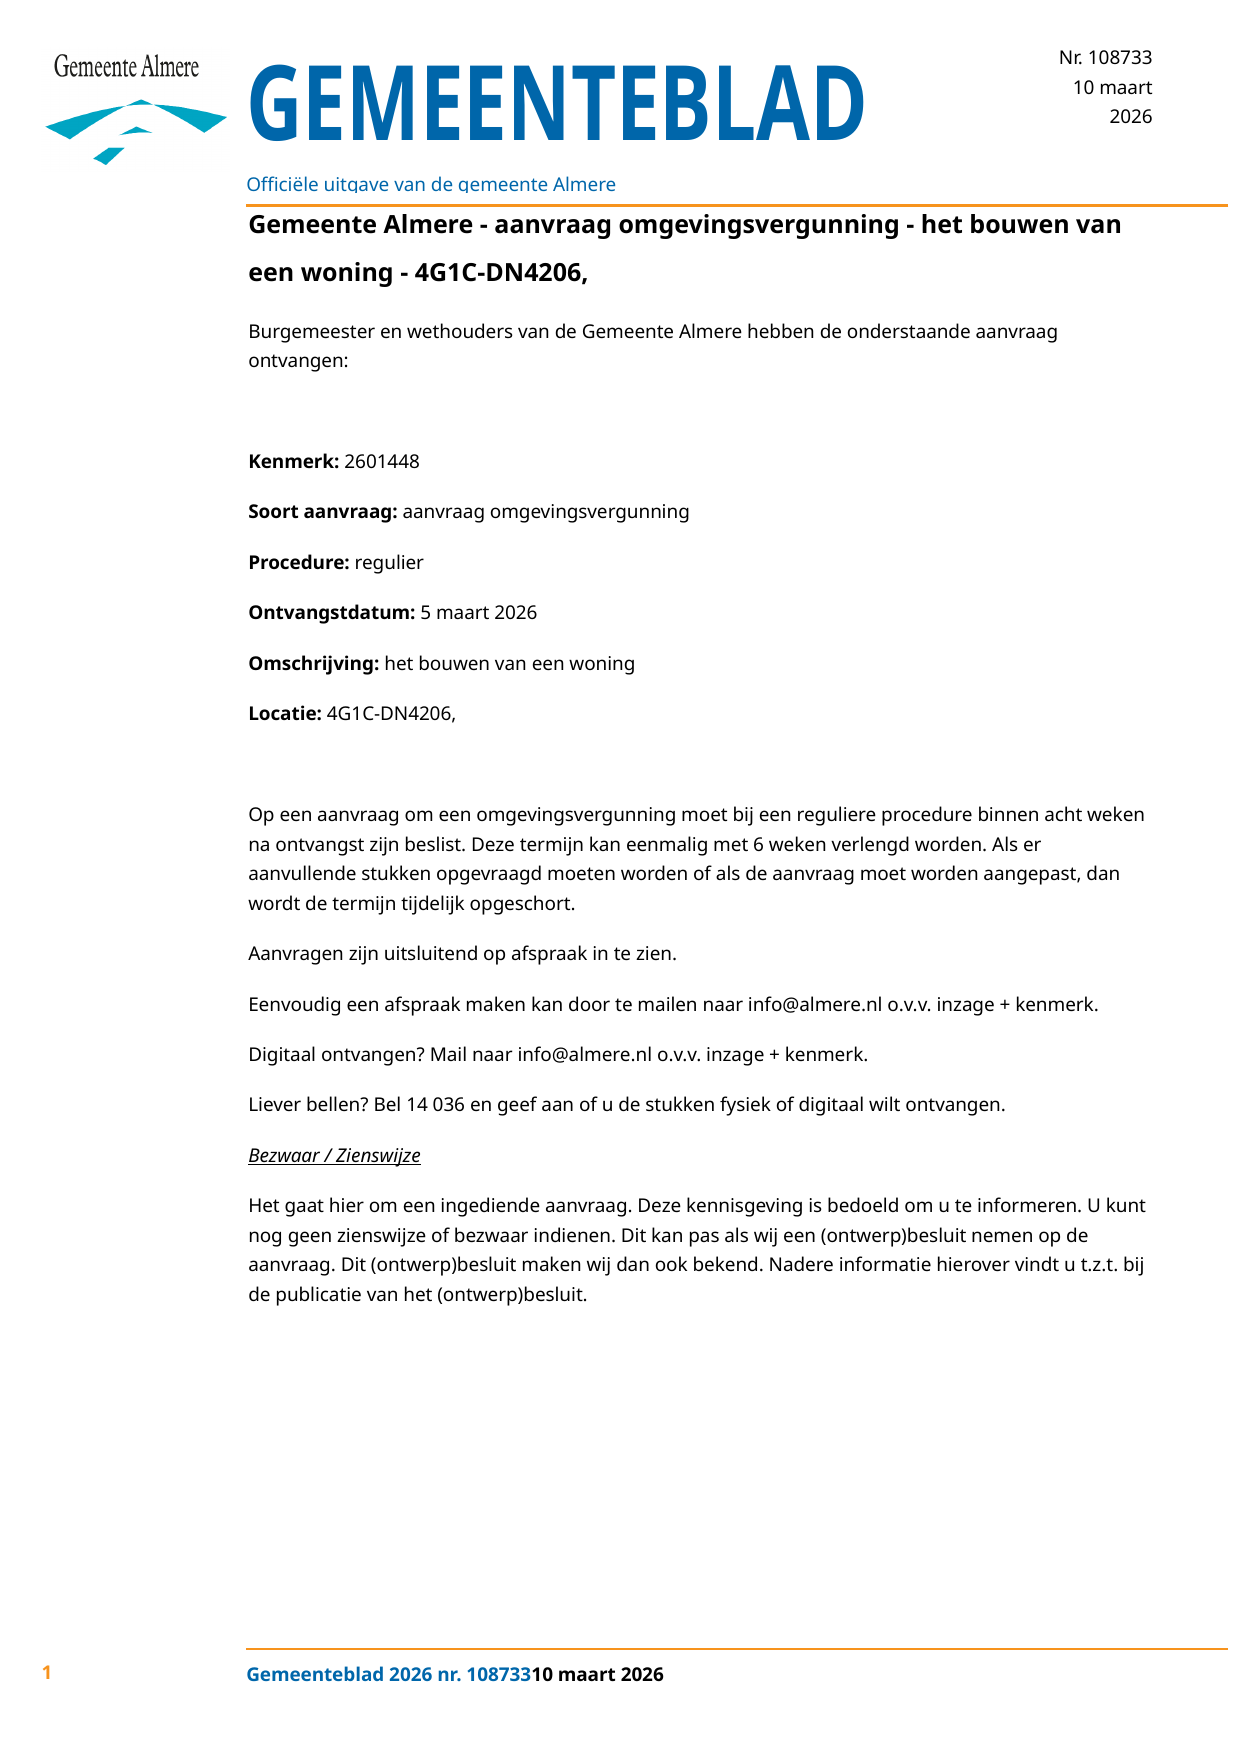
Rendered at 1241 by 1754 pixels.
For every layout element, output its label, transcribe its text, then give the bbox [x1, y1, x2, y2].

text Digitaal ontvangen? Mail naar info@almere.nl o.v.v. inzage + kenmerk. [248, 1041, 1152, 1067]
text Omschrijving: het bouwen van een woning [248, 650, 1152, 676]
text Locatie: 4G1C-DN4206, [248, 700, 1152, 726]
text Gemeente Almere - aanvraag omgevingsvergunning - het bouwen van een woning - 4G1C-DN4206, [248, 207, 1152, 288]
text Ontvangstdatum: 5 maart 2026 [248, 599, 1152, 625]
text Het gaat hier om een ingediende aanvraag. Deze kennisgeving is bedoeld om u te informeren. U kunt nog geen zienswijze of bezwaar indienen. Dit kan pas als wij een (ontwerp)besluit nemen op de aanvraag. Dit (ontwerp)besluit maken wij dan ook bekend. Nadere informatie hierover vindt u t.z.t. bij de publicatie van het (ontwerp)besluit. [248, 1192, 1152, 1307]
text Liever bellen? Bel 14 036 en geef aan of u de stukken fysiek of digitaal wilt ontvangen. [248, 1092, 1152, 1117]
text Soort aanvraag: aanvraag omgevingsvergunning [248, 499, 1152, 524]
picture [41, 47, 231, 172]
text Eenvoudig een afspraak maken kan door te mailen naar info@almere.nl o.v.v. inzage + kenmerk. [248, 991, 1152, 1017]
text Op een aanvraag om een omgevingsvergunning moet bij een reguliere procedure binnen acht weken na ontvangst zijn beslist. Deze termijn kan eenmalig met 6 weken verlengd worden. Als er aanvullende stukken opgevraagd moeten worden of als de aanvraag moet worden aangepast, dan wordt de termijn tijdelijk opgeschort. [248, 801, 1152, 916]
text Procedure: regulier [248, 549, 1152, 575]
text Bezwaar / Zienswijze [248, 1142, 1152, 1168]
text Aanvragen zijn uitsluitend op afspraak in te zien. [248, 940, 1152, 966]
text Kenmerk: 2601448 [248, 448, 1152, 474]
text Burgemeester en wethouders van de Gemeente Almere hebben de onderstaande aanvraag ontvangen: [248, 318, 1152, 373]
